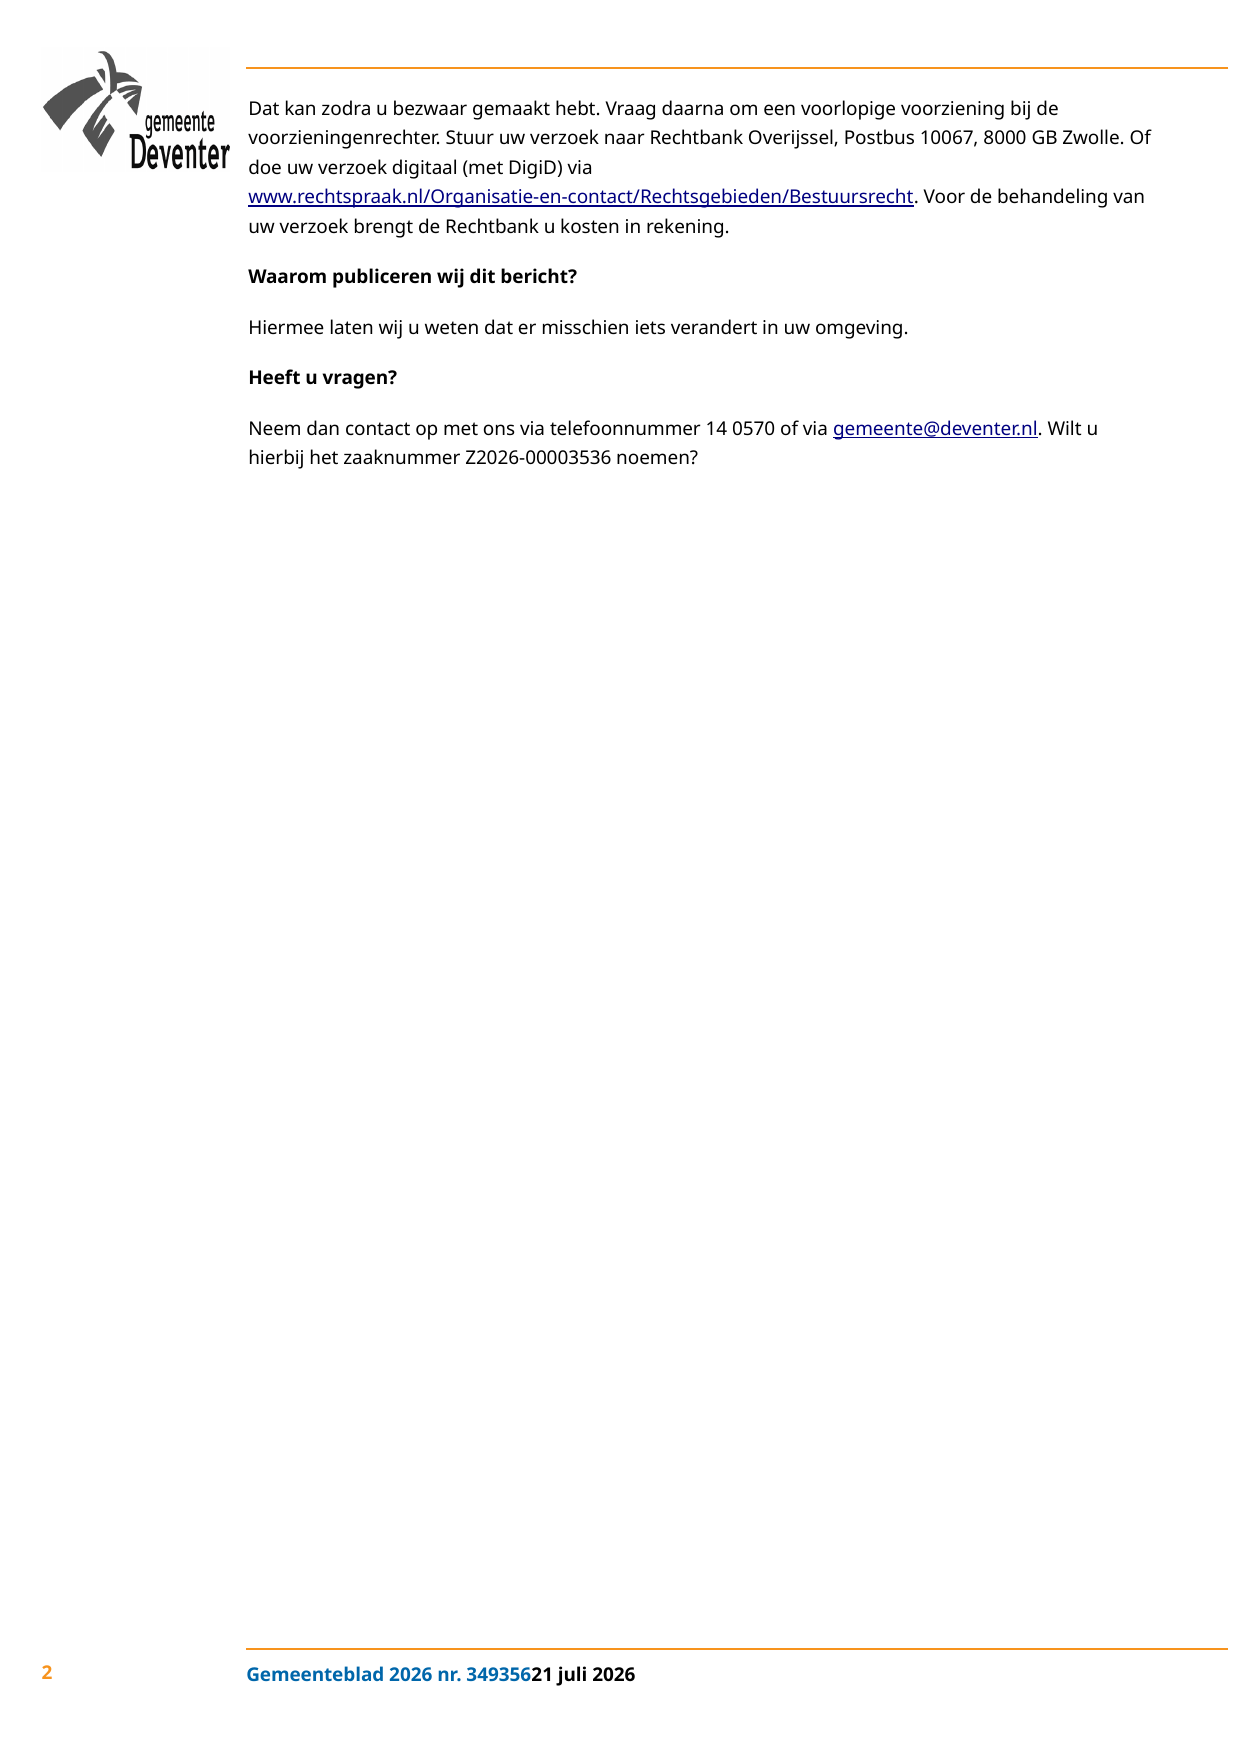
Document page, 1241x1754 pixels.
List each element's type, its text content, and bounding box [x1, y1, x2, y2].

text Neem dan contact op met ons via telefoonnummer 14 0570 of via gemeente@deventer.nl. Wilt u hierbij het zaaknummer Z2026-00003536 noemen? [248, 415, 1152, 470]
picture [41, 47, 231, 172]
text Hiermee laten wij u weten dat er misschien iets verandert in uw omgeving. [248, 314, 1152, 340]
text Dat kan zodra u bezwaar gemaakt hebt. Vraag daarna om een voorlopige voorziening bij de voorzieningenrechter. Stuur uw verzoek naar Rechtbank Overijssel, Postbus 10067, 8000 GB Zwolle. Of doe uw verzoek digitaal (met DigiD) via www.rechtspraak.nl/Organisatie-en-contact/Rechtsgebieden/Bestuursrecht. Voor de behandeling van uw verzoek brengt de Rechtbank u kosten in rekening. [248, 95, 1152, 239]
text Waarom publiceren wij dit bericht? [248, 263, 1152, 289]
text Heeft u vragen? [248, 364, 1152, 390]
